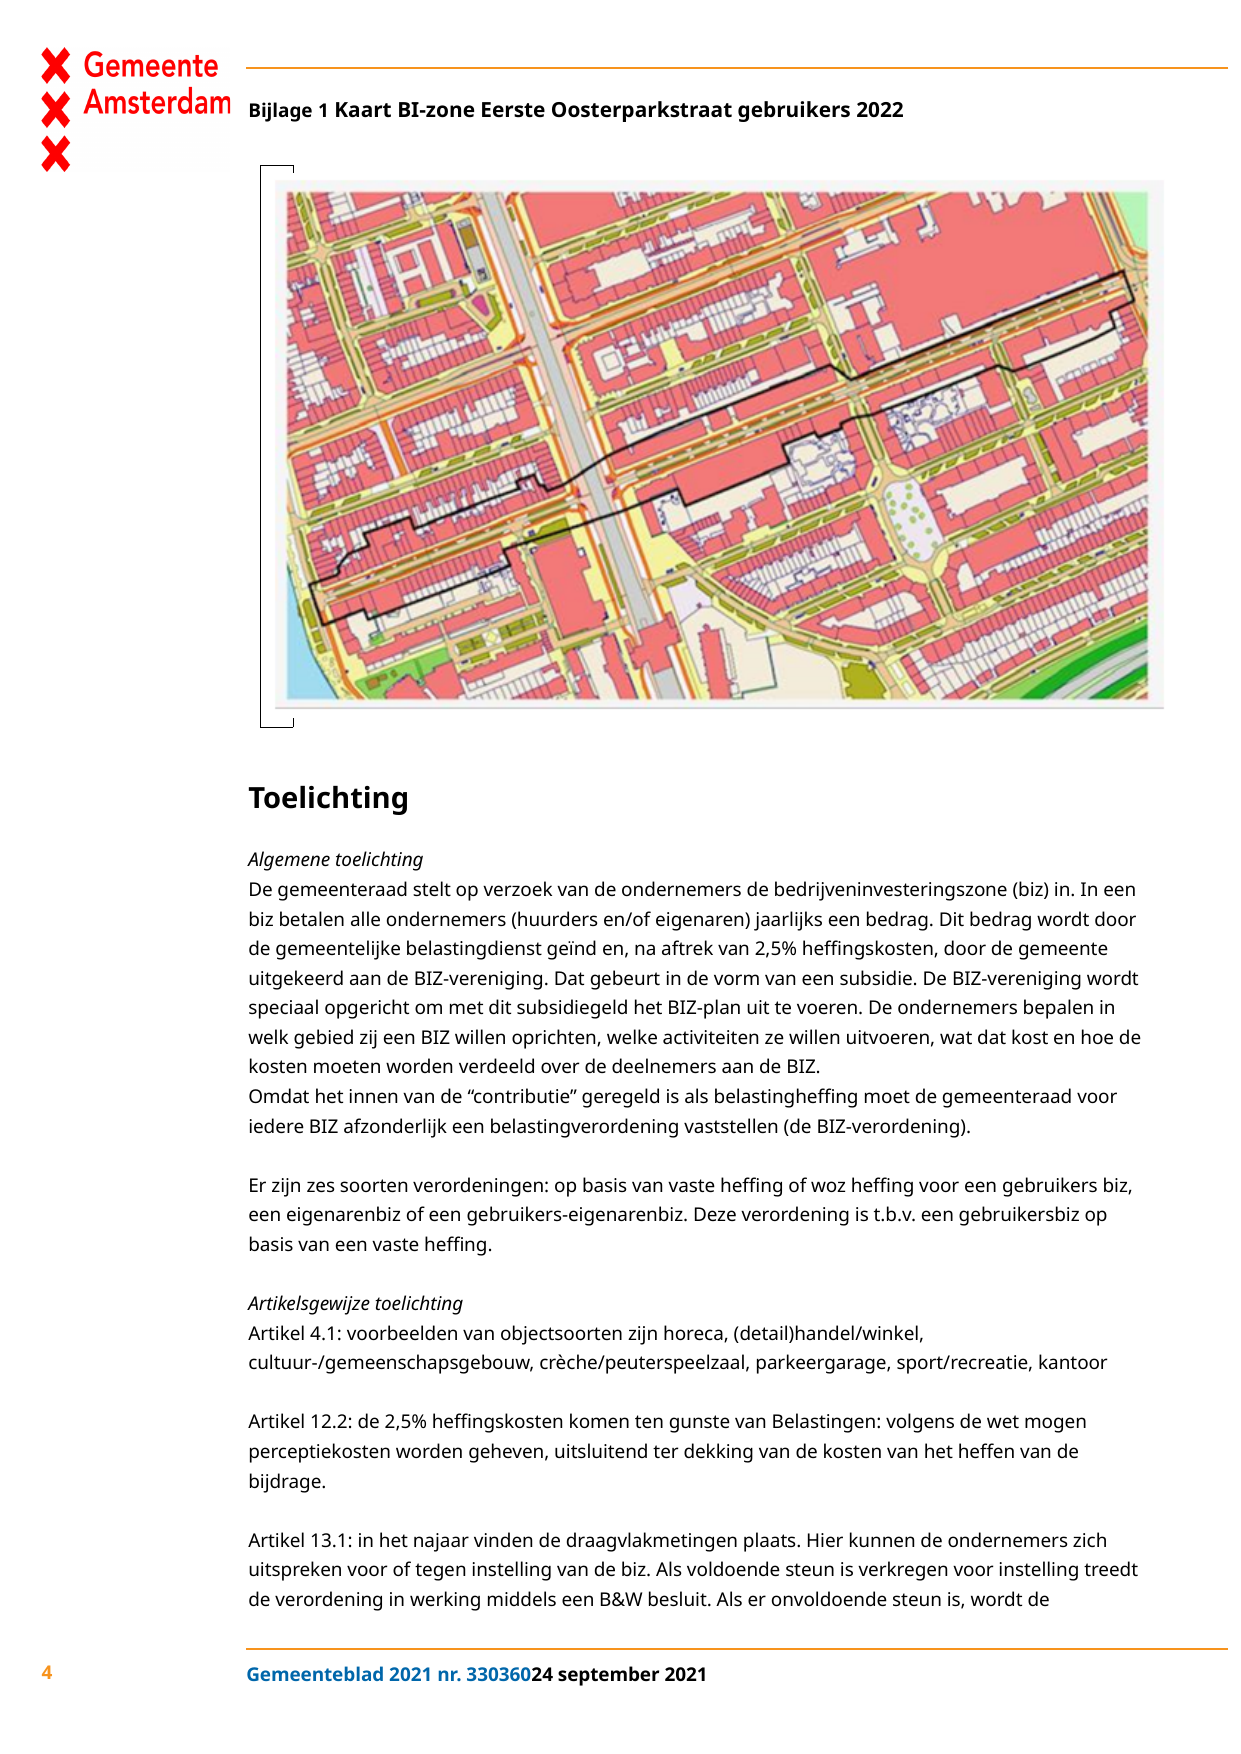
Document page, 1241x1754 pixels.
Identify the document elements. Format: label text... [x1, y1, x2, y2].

text Artikel 4.1: voorbeelden van objectsoorten zijn horeca, (detail)handel/winkel, cultuur-/gemeenschapsgebouw, crèche/peuterspeelzaal, parkeergarage, sport/recreatie, kantoor [248, 1320, 1152, 1375]
text Omdat het innen van de “contributie” geregeld is als belastingheffing moet de gemeenteraad voor iedere BIZ afzonderlijk een belastingverordening vaststellen (de BIZ-verordening). [248, 1083, 1152, 1139]
picture [268, 173, 1173, 718]
picture [41, 47, 231, 172]
text Artikel 13.1: in het najaar vinden de draagvlakmetingen plaats. Hier kunnen de ondernemers zich uitspreken voor of tegen instelling van de biz. Als voldoende steun is verkregen voor instelling treedt de verordening in werking middels een B&W besluit. Als er onvoldoende steun is, wordt de [248, 1527, 1152, 1612]
text Artikelsgewijze toelichting [248, 1290, 1152, 1316]
text De gemeenteraad stelt op verzoek van de ondernemers de bedrijveninvesteringszone (biz) in. In een biz betalen alle ondernemers (huurders en/of eigenaren) jaarlijks een bedrag. Dit bedrag wordt door de gemeentelijke belastingdienst geïnd en, na aftrek van 2,5% heffingskosten, door de gemeente uitgekeerd aan de BIZ-vereniging. Dat gebeurt in de vorm van een subsidie. De BIZ-vereniging wordt speciaal opgericht om met dit subsidiegeld het BIZ-plan uit te voeren. De ondernemers bepalen in welk gebied zij een BIZ willen oprichten, welke activiteiten ze willen uitvoeren, wat dat kost en hoe de kosten moeten worden verdeeld over de deelnemers aan de BIZ. [248, 876, 1152, 1079]
text Er zijn zes soorten verordeningen: op basis van vaste heffing of woz heffing voor een gebruikers biz, een eigenarenbiz of een gebruikers-eigenarenbiz. Deze verordening is t.b.v. een gebruikersbiz op basis van een vaste heffing. [248, 1172, 1152, 1257]
text Bijlage 1 Kaart BI-zone Eerste Oosterparkstraat gebruikers 2022 [248, 95, 1152, 123]
text Toelichting [248, 778, 1152, 817]
text Algemene toelichting [248, 847, 1152, 872]
text Artikel 12.2: de 2,5% heffingskosten komen ten gunste van Belastingen: volgens de wet mogen perceptiekosten worden geheven, uitsluitend ter dekking van de kosten van het heffen van de bijdrage. [248, 1409, 1152, 1494]
